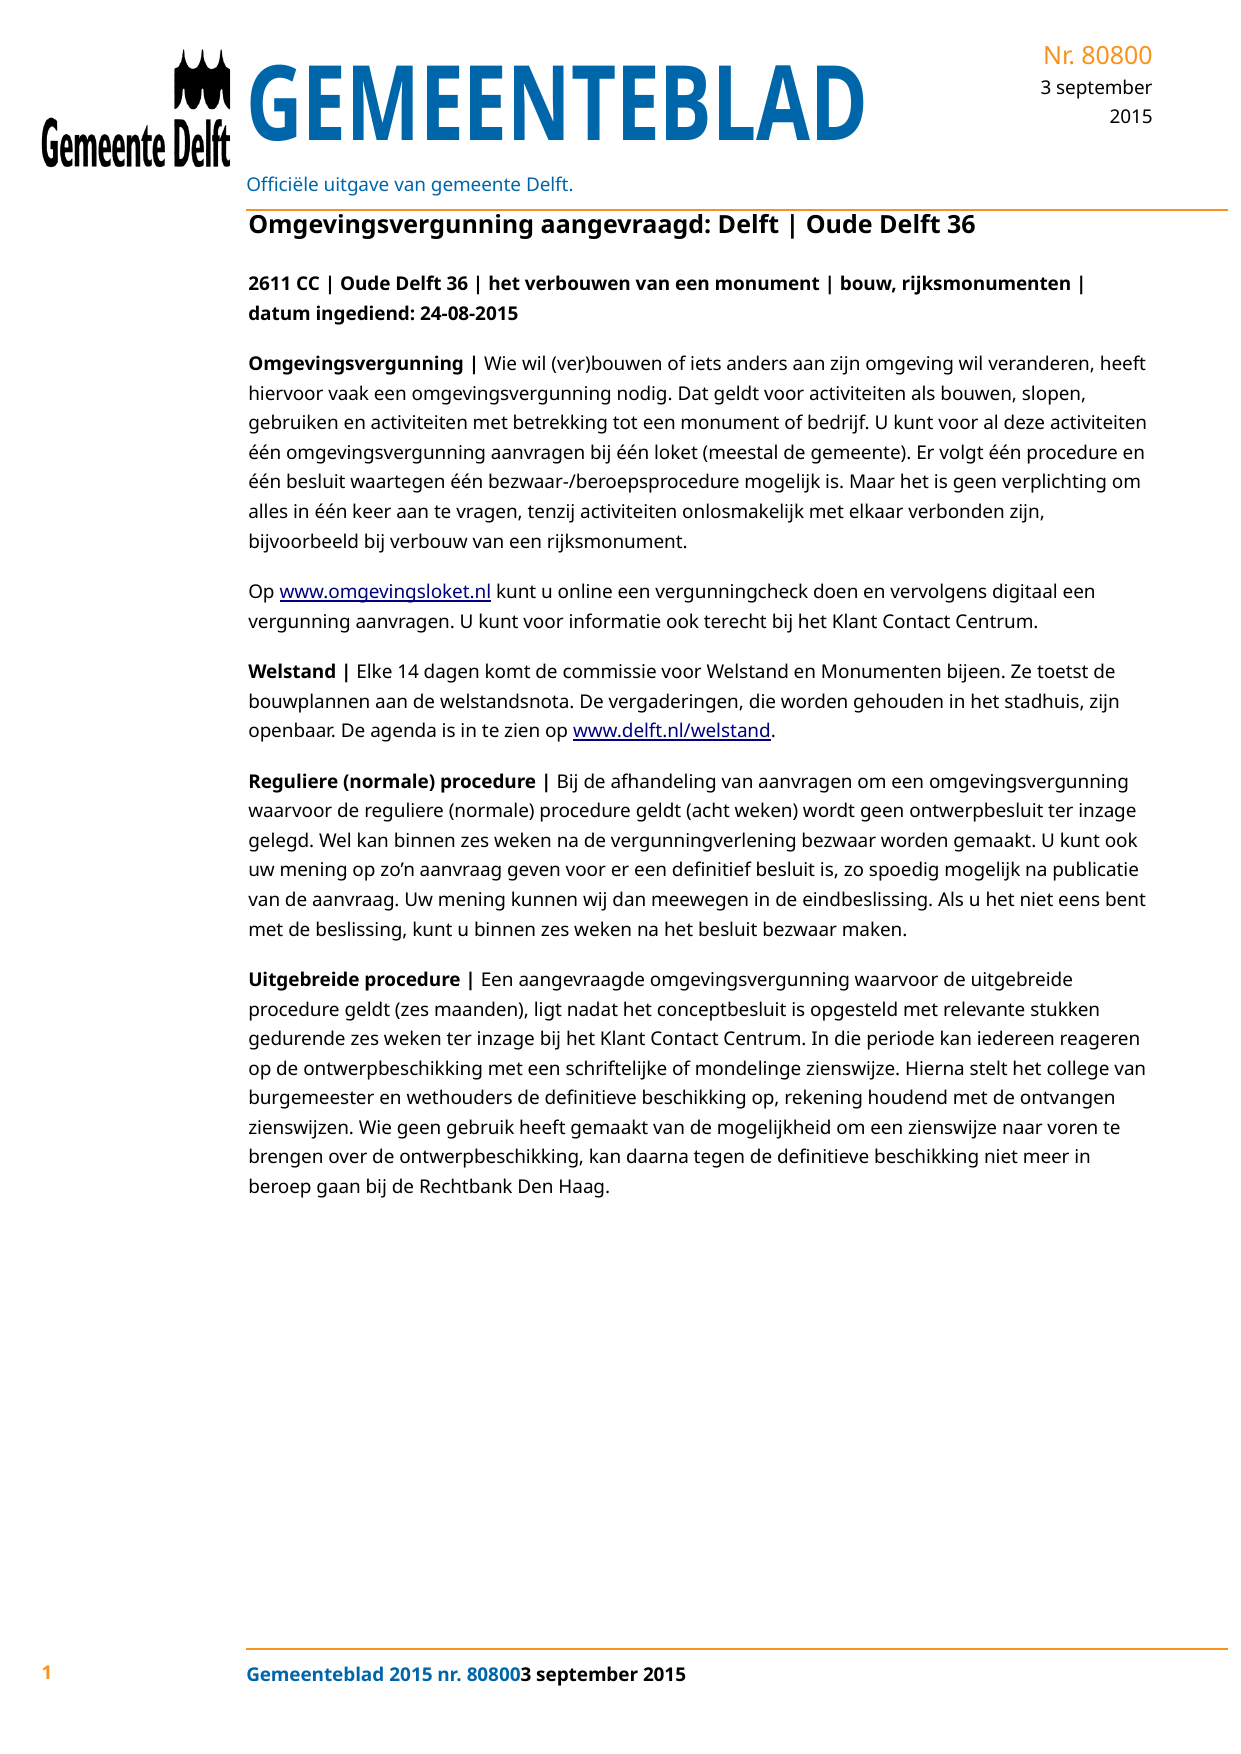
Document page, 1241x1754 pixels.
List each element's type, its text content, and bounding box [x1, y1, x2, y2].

text 2611 CC | Oude Delft 36 | het verbouwen van een monument | bouw, rijksmonumenten | datum ingediend: 24-08-2015 [248, 270, 1152, 326]
text Op www.omgevingsloket.nl kunt u online een vergunningcheck doen en vervolgens digitaal een vergunning aanvragen. U kunt voor informatie ook terecht bij het Klant Contact Centrum. [248, 578, 1152, 633]
text Reguliere (normale) procedure | Bij de afhandeling van aanvragen om een omgevingsvergunning waarvoor de reguliere (normale) procedure geldt (acht weken) wordt geen ontwerpbesluit ter inzage gelegd. Wel kan binnen zes weken na de vergunningverlening bezwaar worden gemaakt. U kunt ook uw mening op zo’n aanvraag geven voor er een definitief besluit is, zo spoedig mogelijk na publicatie van de aanvraag. Uw mening kunnen wij dan meewegen in de eindbeslissing. Als u het niet eens bent met de beslissing, kunt u binnen zes weken na het besluit bezwaar maken. [248, 768, 1152, 941]
text Omgevingsvergunning aangevraagd: Delft | Oude Delft 36 [248, 211, 1152, 241]
picture [41, 47, 231, 172]
text Uitgebreide procedure | Een aangevraagde omgevingsvergunning waarvoor de uitgebreide procedure geldt (zes maanden), ligt nadat het conceptbesluit is opgesteld met relevante stukken gedurende zes weken ter inzage bij het Klant Contact Centrum. In die periode kan iedereen reageren op de ontwerpbeschikking met een schriftelijke of mondelinge zienswijze. Hierna stelt het college van burgemeester en wethouders de definitieve beschikking op, rekening houdend met de ontvangen zienswijzen. Wie geen gebruik heeft gemaakt van de mogelijkheid om een zienswijze naar voren te brengen over de ontwerpbeschikking, kan daarna tegen de definitieve beschikking niet meer in beroep gaan bij de Rechtbank Den Haag. [248, 966, 1152, 1199]
text Omgevingsvergunning | Wie wil (ver)bouwen of iets anders aan zijn omgeving wil veranderen, heeft hiervoor vaak een omgevingsvergunning nodig. Dat geldt voor activiteiten als bouwen, slopen, gebruiken en activiteiten met betrekking tot een monument of bedrijf. U kunt voor al deze activiteiten één omgevingsvergunning aanvragen bij één loket (meestal de gemeente). Er volgt één procedure en één besluit waartegen één bezwaar-/beroepsprocedure mogelijk is. Maar het is geen verplichting om alles in één keer aan te vragen, tenzij activiteiten onlosmakelijk met elkaar verbonden zijn, bijvoorbeeld bij verbouw van een rijksmonument. [248, 350, 1152, 553]
text Welstand | Elke 14 dagen komt de commissie voor Welstand en Monumenten bijeen. Ze toetst de bouwplannen aan de welstandsnota. De vergaderingen, die worden gehouden in het stadhuis, zijn openbaar. De agenda is in te zien op www.delft.nl/welstand. [248, 658, 1152, 743]
